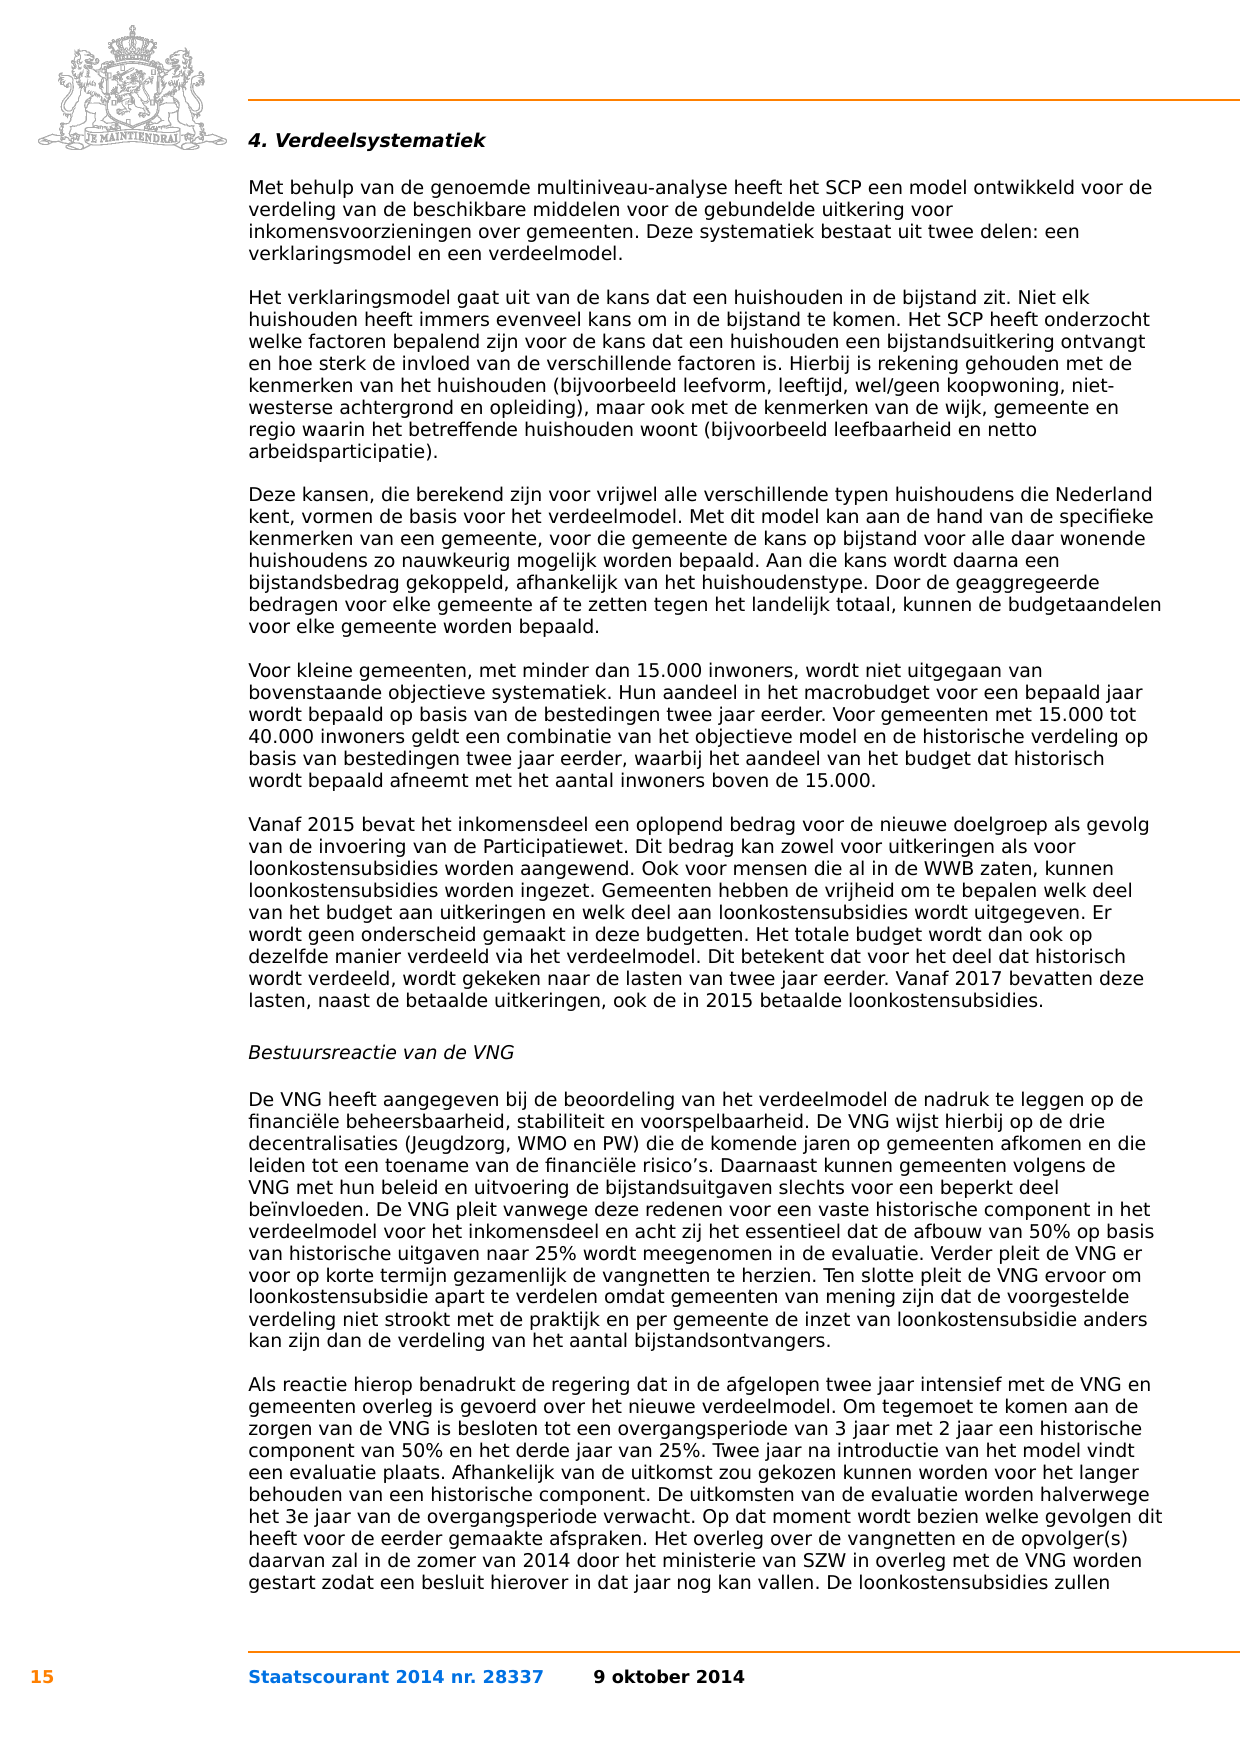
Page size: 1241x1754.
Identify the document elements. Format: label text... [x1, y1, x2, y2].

picture [38, 25, 227, 150]
text Als reactie hierop benadrukt de regering dat in de afgelopen twee jaar intensief met de VNG en gemeenten overleg is gevoerd over het nieuwe verdeelmodel. Om tegemoet te komen aan de zorgen van de VNG is besloten tot een overgangsperiode van 3 jaar met 2 jaar een historische component van 50% en het derde jaar van 25%. Twee jaar na introductie van het model vindt een evaluatie plaats. Afhankelijk van de uitkomst zou gekozen kunnen worden voor het langer behouden van een historische component. De uitkomsten van de evaluatie worden halverwege het 3e jaar van de overgangsperiode verwacht. Op dat moment wordt bezien welke gevolgen dit heeft voor de eerder gemaakte afspraken. Het overleg over de vangnetten en de opvolger(s) daarvan zal in de zomer van 2014 door het ministerie van SZW in overleg met de VNG worden gestart zodat een besluit hierover in dat jaar nog kan vallen. De loonkostensubsidies zullen [248, 1374, 1163, 1594]
text De VNG heeft aangegeven bij de beoordeling van het verdeelmodel de nadruk te leggen op de financiële beheersbaarheid, stabiliteit en voorspelbaarheid. De VNG wijst hierbij op de drie decentralisaties (Jeugdzorg, WMO en PW) die de komende jaren op gemeenten afkomen en die leiden tot een toename van de financiële risico’s. Daarnaast kunnen gemeenten volgens de VNG met hun beleid en uitvoering de bijstandsuitgaven slechts voor een beperkt deel beïnvloeden. De VNG pleit vanwege deze redenen voor een vaste historische component in het verdeelmodel voor het inkomensdeel en acht zij het essentieel dat de afbouw van 50% op basis van historische uitgaven naar 25% wordt meegenomen in de evaluatie. Verder pleit de VNG er voor op korte termijn gezamenlijk de vangnetten te herzien. Ten slotte pleit de VNG ervoor om loonkostensubsidie apart te verdelen omdat gemeenten van mening zijn dat de voorgestelde verdeling niet strookt met de praktijk en per gemeente de inzet van loonkostensubsidie anders kan zijn dan de verdeling van het aantal bijstandsontvangers. [248, 1089, 1163, 1352]
subtitle 4. Verdeelsystematiek [248, 130, 1163, 152]
text Vanaf 2015 bevat het inkomensdeel een oplopend bedrag voor de nieuwe doelgroep als gevolg van de invoering van de Participatiewet. Dit bedrag kan zowel voor uitkeringen als voor loonkostensubsidies worden aangewend. Ook voor mensen die al in de WWB zaten, kunnen loonkostensubsidies worden ingezet. Gemeenten hebben de vrijheid om te bepalen welk deel van het budget aan uitkeringen en welk deel aan loonkostensubsidies wordt uitgegeven. Er wordt geen onderscheid gemaakt in deze budgetten. Het totale budget wordt dan ook op dezelfde manier verdeeld via het verdeelmodel. Dit betekent dat voor het deel dat historisch wordt verdeeld, wordt gekeken naar de lasten van twee jaar eerder. Vanaf 2017 bevatten deze lasten, naast de betaalde uitkeringen, ook de in 2015 betaalde loonkostensubsidies. [248, 814, 1163, 1012]
text Het verklaringsmodel gaat uit van de kans dat een huishouden in de bijstand zit. Niet elk huishouden heeft immers evenveel kans om in de bijstand te komen. Het SCP heeft onderzocht welke factoren bepalend zijn voor de kans dat een huishouden een bijstandsuitkering ontvangt en hoe sterk de invloed van de verschillende factoren is. Hierbij is rekening gehouden met de kenmerken van het huishouden (bijvoorbeeld leefvorm, leeftijd, wel/geen koopwoning, niet-westerse achtergrond en opleiding), maar ook met de kenmerken van de wijk, gemeente en regio waarin het betreffende huishouden woont (bijvoorbeeld leefbaarheid en netto arbeidsparticipatie). [248, 287, 1163, 462]
text Voor kleine gemeenten, met minder dan 15.000 inwoners, wordt niet uitgegaan van bovenstaande objectieve systematiek. Hun aandeel in het macrobudget voor een bepaald jaar wordt bepaald op basis van de bestedingen twee jaar eerder. Voor gemeenten met 15.000 tot 40.000 inwoners geldt een combinatie van het objectieve model en de historische verdeling op basis van bestedingen twee jaar eerder, waarbij het aandeel van het budget dat historisch wordt bepaald afneemt met het aantal inwoners boven de 15.000. [248, 660, 1163, 792]
text Met behulp van de genoemde multiniveau-analyse heeft het SCP een model ontwikkeld voor de verdeling van de beschikbare middelen voor de gebundelde uitkering voor inkomensvoorzieningen over gemeenten. Deze systematiek bestaat uit twee delen: een verklaringsmodel en een verdeelmodel. [248, 177, 1163, 265]
text Deze kansen, die berekend zijn voor vrijwel alle verschillende typen huishoudens die Nederland kent, vormen de basis voor het verdeelmodel. Met dit model kan aan de hand van de specifieke kenmerken van een gemeente, voor die gemeente de kans op bijstand voor alle daar wonende huishoudens zo nauwkeurig mogelijk worden bepaald. Aan die kans wordt daarna een bijstandsbedrag gekoppeld, afhankelijk van het huishoudenstype. Door de geaggregeerde bedragen voor elke gemeente af te zetten tegen het landelijk totaal, kunnen de budgetaandelen voor elke gemeente worden bepaald. [248, 484, 1163, 638]
subtitle Bestuursreactie van de VNG [248, 1042, 1163, 1064]
